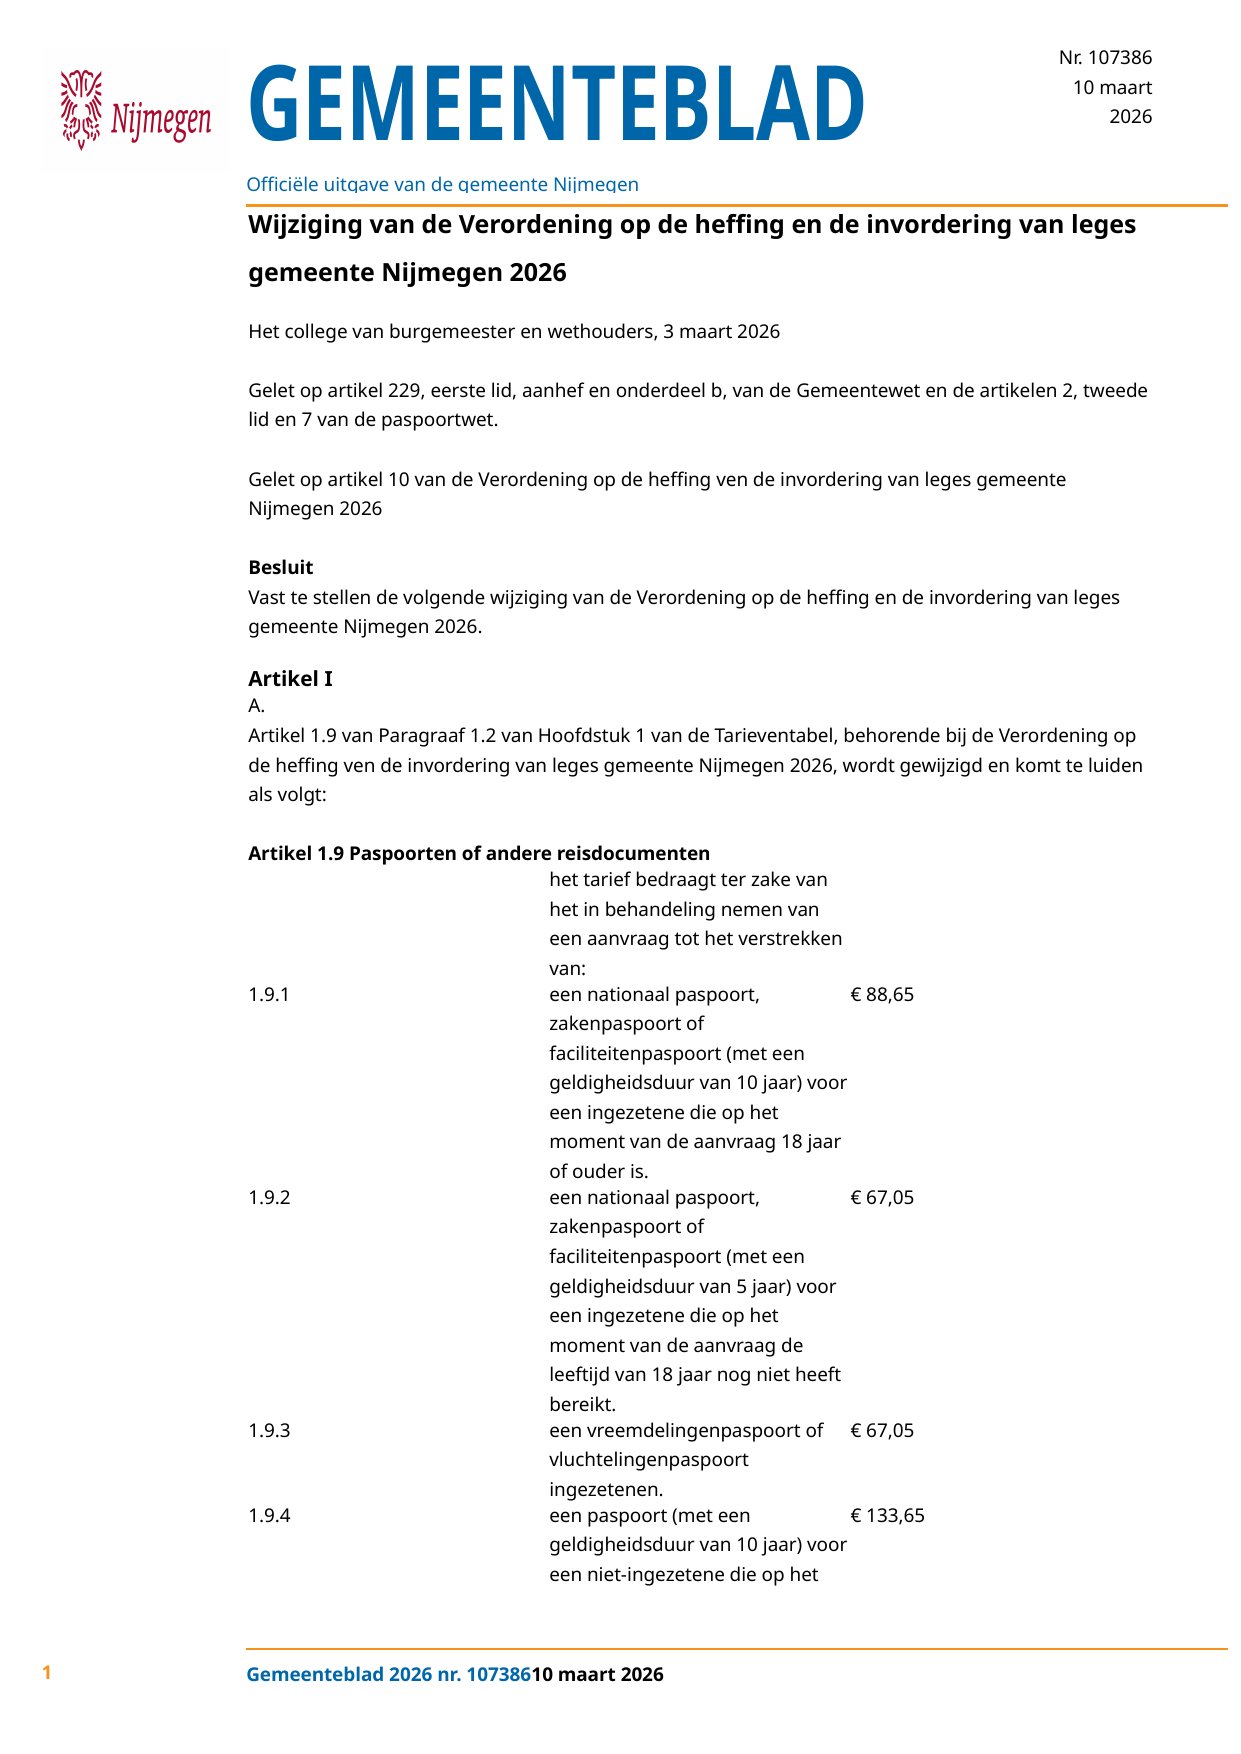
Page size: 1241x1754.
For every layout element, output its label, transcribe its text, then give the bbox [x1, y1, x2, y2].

text A. [248, 693, 1152, 718]
table_cell [850, 866, 1152, 981]
table_cell een nationaal paspoort, zakenpaspoort of faciliteitenpaspoort (met een geldigheidsduur van 10 jaar) voor een ingezetene die op het moment van de aanvraag 18 jaar of ouder is. [549, 981, 850, 1184]
table_cell 1.9.1 [248, 981, 549, 1184]
table_cell € 67,05 [850, 1184, 1152, 1417]
picture [41, 47, 231, 172]
table_cell [248, 866, 549, 981]
table_cell een nationaal paspoort, zakenpaspoort of faciliteitenpaspoort (met een geldigheidsduur van 5 jaar) voor een ingezetene die op het moment van de aanvraag de leeftijd van 18 jaar nog niet heeft bereikt. [549, 1184, 850, 1417]
text Het college van burgemeester en wethouders, 3 maart 2026 [248, 318, 1152, 344]
table_cell 1.9.3 [248, 1417, 549, 1502]
table_cell een paspoort (met een geldigheidsduur van 10 jaar) voor een niet-ingezetene die op het [549, 1502, 850, 1587]
table_cell 1.9.2 [248, 1184, 549, 1417]
table_cell € 88,65 [850, 981, 1152, 1184]
text Wijziging van de Verordening op de heffing en de invordering van leges gemeente Nijmegen 2026 [248, 207, 1152, 288]
table_cell een vreemdelingenpaspoort of vluchtelingenpaspoort ingezetenen. [549, 1417, 850, 1502]
text Artikel 1.9 van Paragraaf 1.2 van Hoofdstuk 1 van de Tarieventabel, behorende bij de Verordening op de heffing ven de invordering van leges gemeente Nijmegen 2026, wordt gewijzigd en komt te luiden als volgt: [248, 722, 1152, 807]
text Besluit [248, 554, 1152, 580]
table_header Artikel 1.9 Paspoorten of andere reisdocumenten [248, 841, 1152, 866]
table_cell 1.9.4 [248, 1502, 549, 1587]
text Gelet op artikel 10 van de Verordening op de heffing ven de invordering van leges gemeente Nijmegen 2026 [248, 466, 1152, 521]
table_cell het tarief bedraagt ter zake van het in behandeling nemen van een aanvraag tot het verstrekken van: [549, 866, 850, 981]
text Gelet op artikel 229, eerste lid, aanhef en onderdeel b, van de Gemeentewet en de artikelen 2, tweede lid en 7 van de paspoortwet. [248, 377, 1152, 432]
table_cell € 67,05 [850, 1417, 1152, 1502]
text Artikel I [248, 664, 1152, 693]
table_cell € 133,65 [850, 1502, 1152, 1587]
text Vast te stellen de volgende wijziging van de Verordening op de heffing en de invordering van leges gemeente Nijmegen 2026. [248, 584, 1152, 639]
